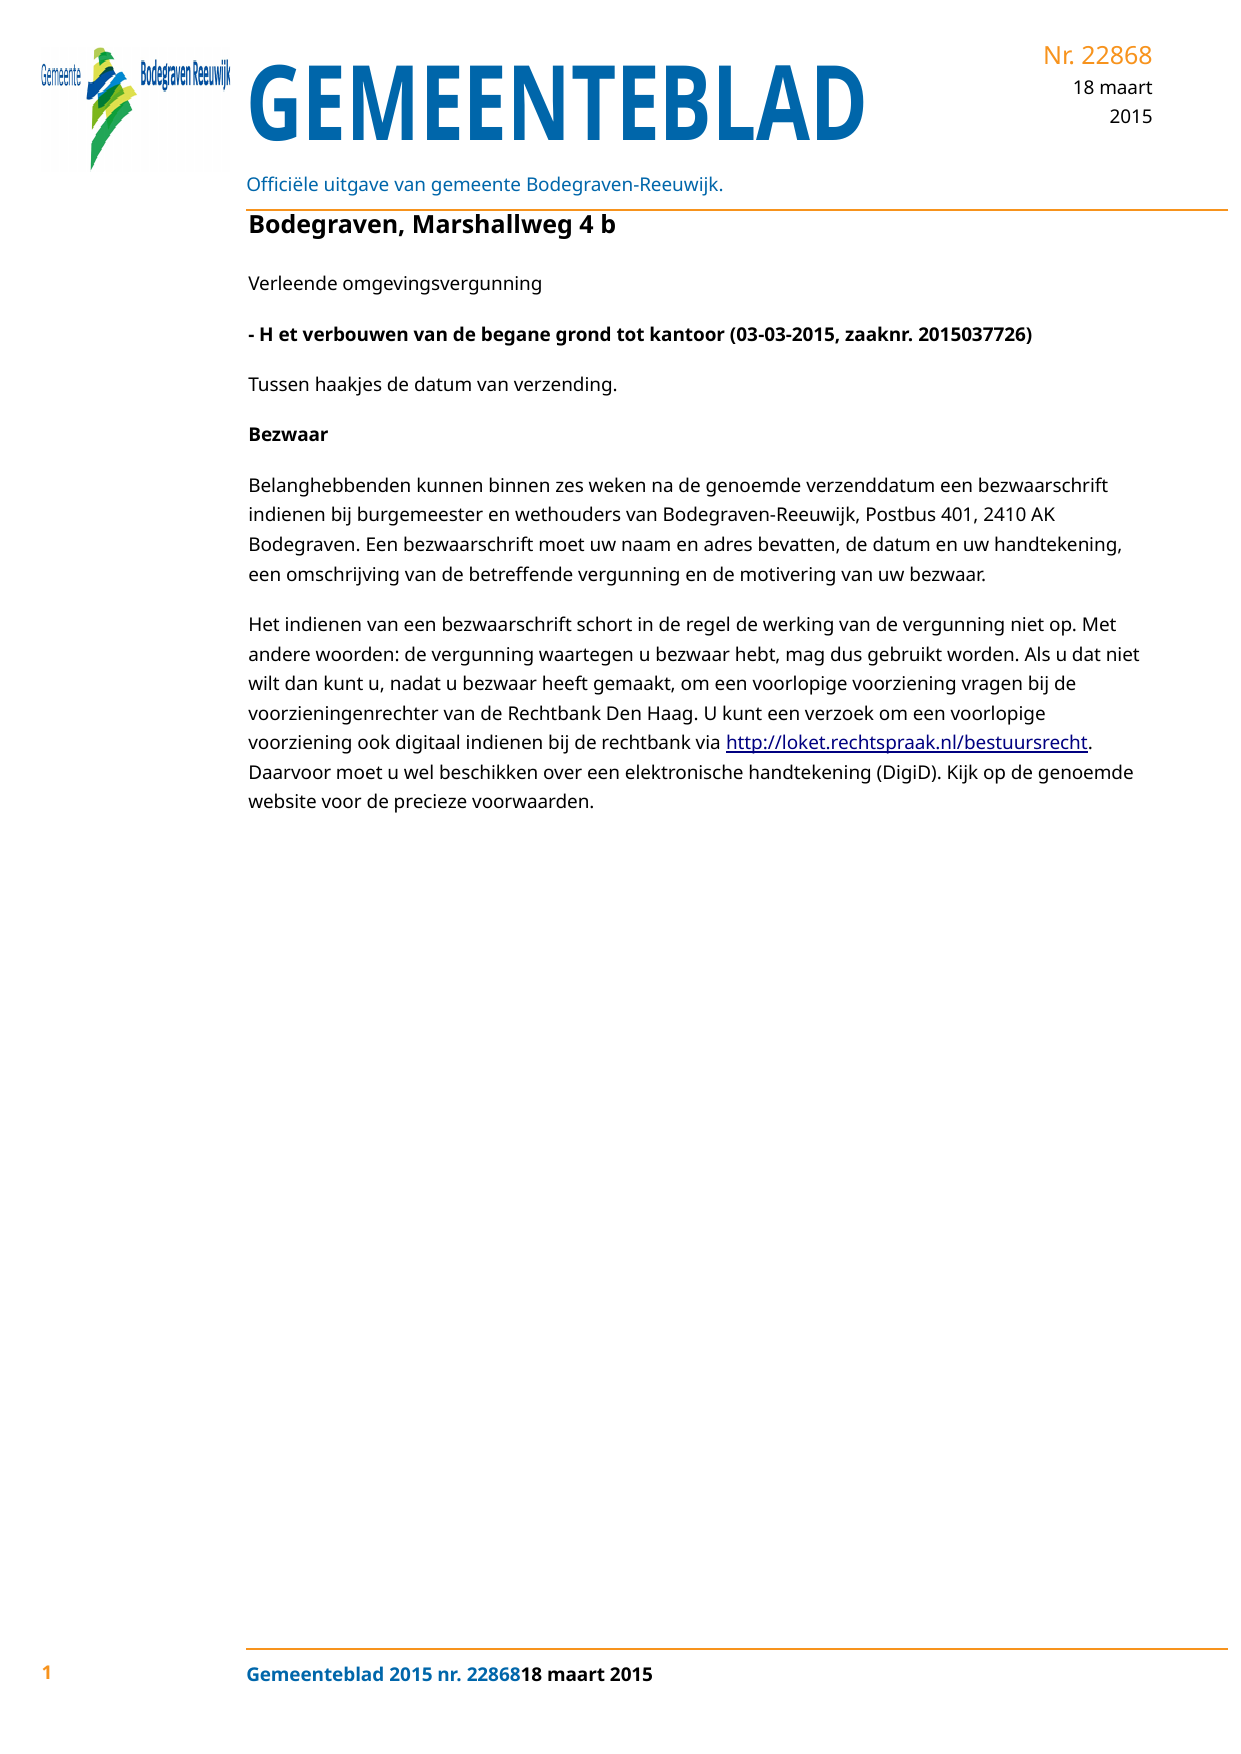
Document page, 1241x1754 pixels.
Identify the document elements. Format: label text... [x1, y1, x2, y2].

text Bezwaar [248, 422, 1152, 447]
text Belanghebbenden kunnen binnen zes weken na de genoemde verzenddatum een bezwaarschrift indienen bij burgemeester en wethouders van Bodegraven-Reeuwijk, Postbus 401, 2410 AK Bodegraven. Een bezwaarschrift moet uw naam en adres bevatten, de datum en uw handtekening, een omschrijving van de betreffende vergunning en de motivering van uw bezwaar. [248, 472, 1152, 586]
picture [41, 47, 231, 172]
text Bodegraven, Marshallweg 4 b [248, 211, 1152, 241]
text Verleende omgevingsvergunning [248, 270, 1152, 296]
text Tussen haakjes de datum van verzending. [248, 371, 1152, 397]
text - H et verbouwen van de begane grond tot kantoor (03‑03‑2015, zaaknr. 2015037726) [248, 321, 1152, 346]
text Het indienen van een bezwaarschrift schort in de regel de werking van de vergunning niet op. Met andere woorden: de vergunning waartegen u bezwaar hebt, mag dus gebruikt worden. Als u dat niet wilt dan kunt u, nadat u bezwaar heeft gemaakt, om een voorlopige voorziening vragen bij de voorzieningenrechter van de Rechtbank Den Haag. U kunt een verzoek om een voorlopige voorziening ook digitaal indienen bij de rechtbank via http://loket.rechtspraak.nl/bestuursrecht. Daarvoor moet u wel beschikken over een elektronische handtekening (DigiD). Kijk op de genoemde website voor de precieze voorwaarden. [248, 611, 1152, 814]
